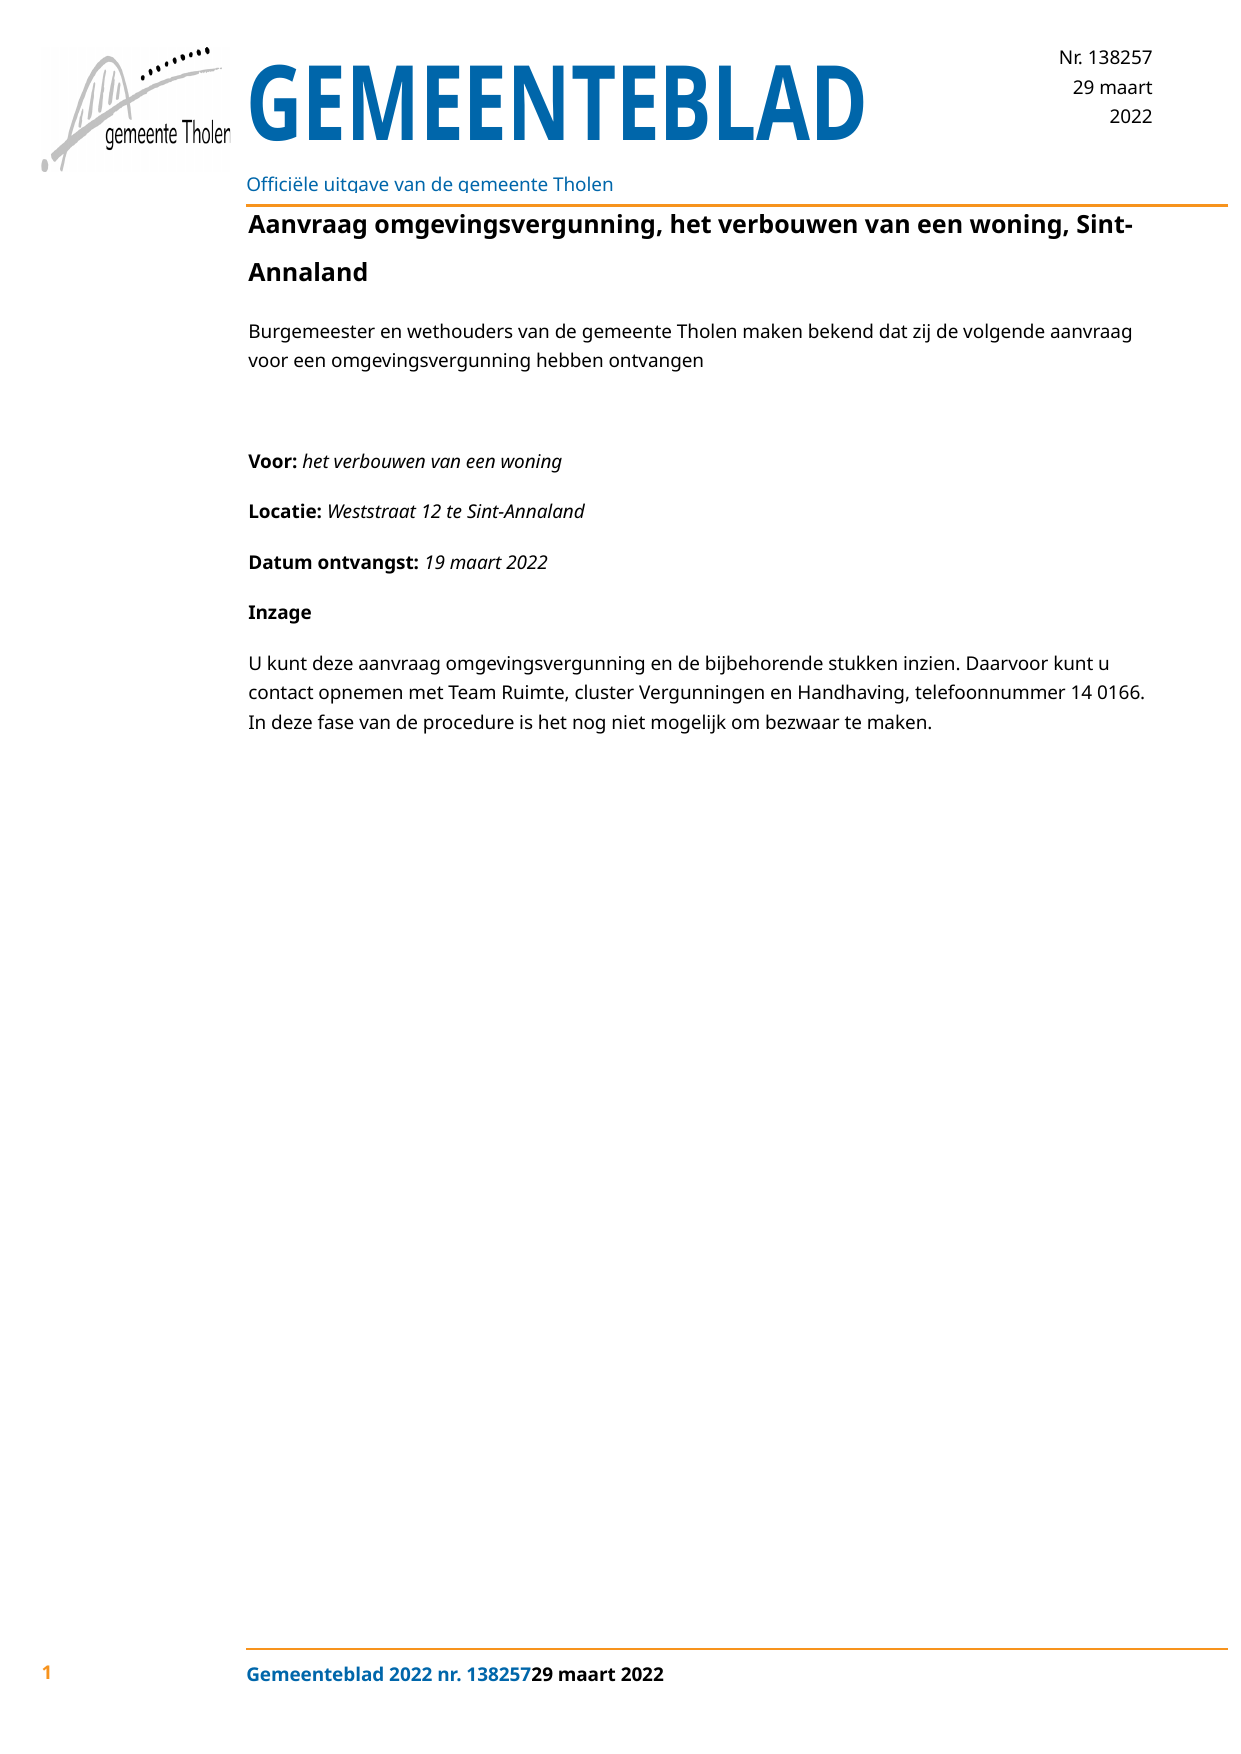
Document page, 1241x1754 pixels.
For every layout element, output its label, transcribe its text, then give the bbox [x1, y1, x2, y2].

text Voor: het verbouwen van een woning [248, 448, 1152, 474]
text Datum ontvangst: 19 maart 2022 [248, 549, 1152, 575]
text Inzage [248, 599, 1152, 625]
text U kunt deze aanvraag omgevingsvergunning en de bijbehorende stukken inzien. Daarvoor kunt u contact opnemen met Team Ruimte, cluster Vergunningen en Handhaving, telefoonnummer 14 0166. In deze fase van de procedure is het nog niet mogelijk om bezwaar te maken. [248, 650, 1152, 735]
text Burgemeester en wethouders van de gemeente Tholen maken bekend dat zij de volgende aanvraag voor een omgevingsvergunning hebben ontvangen [248, 318, 1152, 373]
picture [41, 47, 231, 172]
text Aanvraag omgevingsvergunning, het verbouwen van een woning, Sint-Annaland [248, 207, 1152, 288]
text Locatie: Weststraat 12 te Sint-Annaland [248, 499, 1152, 524]
